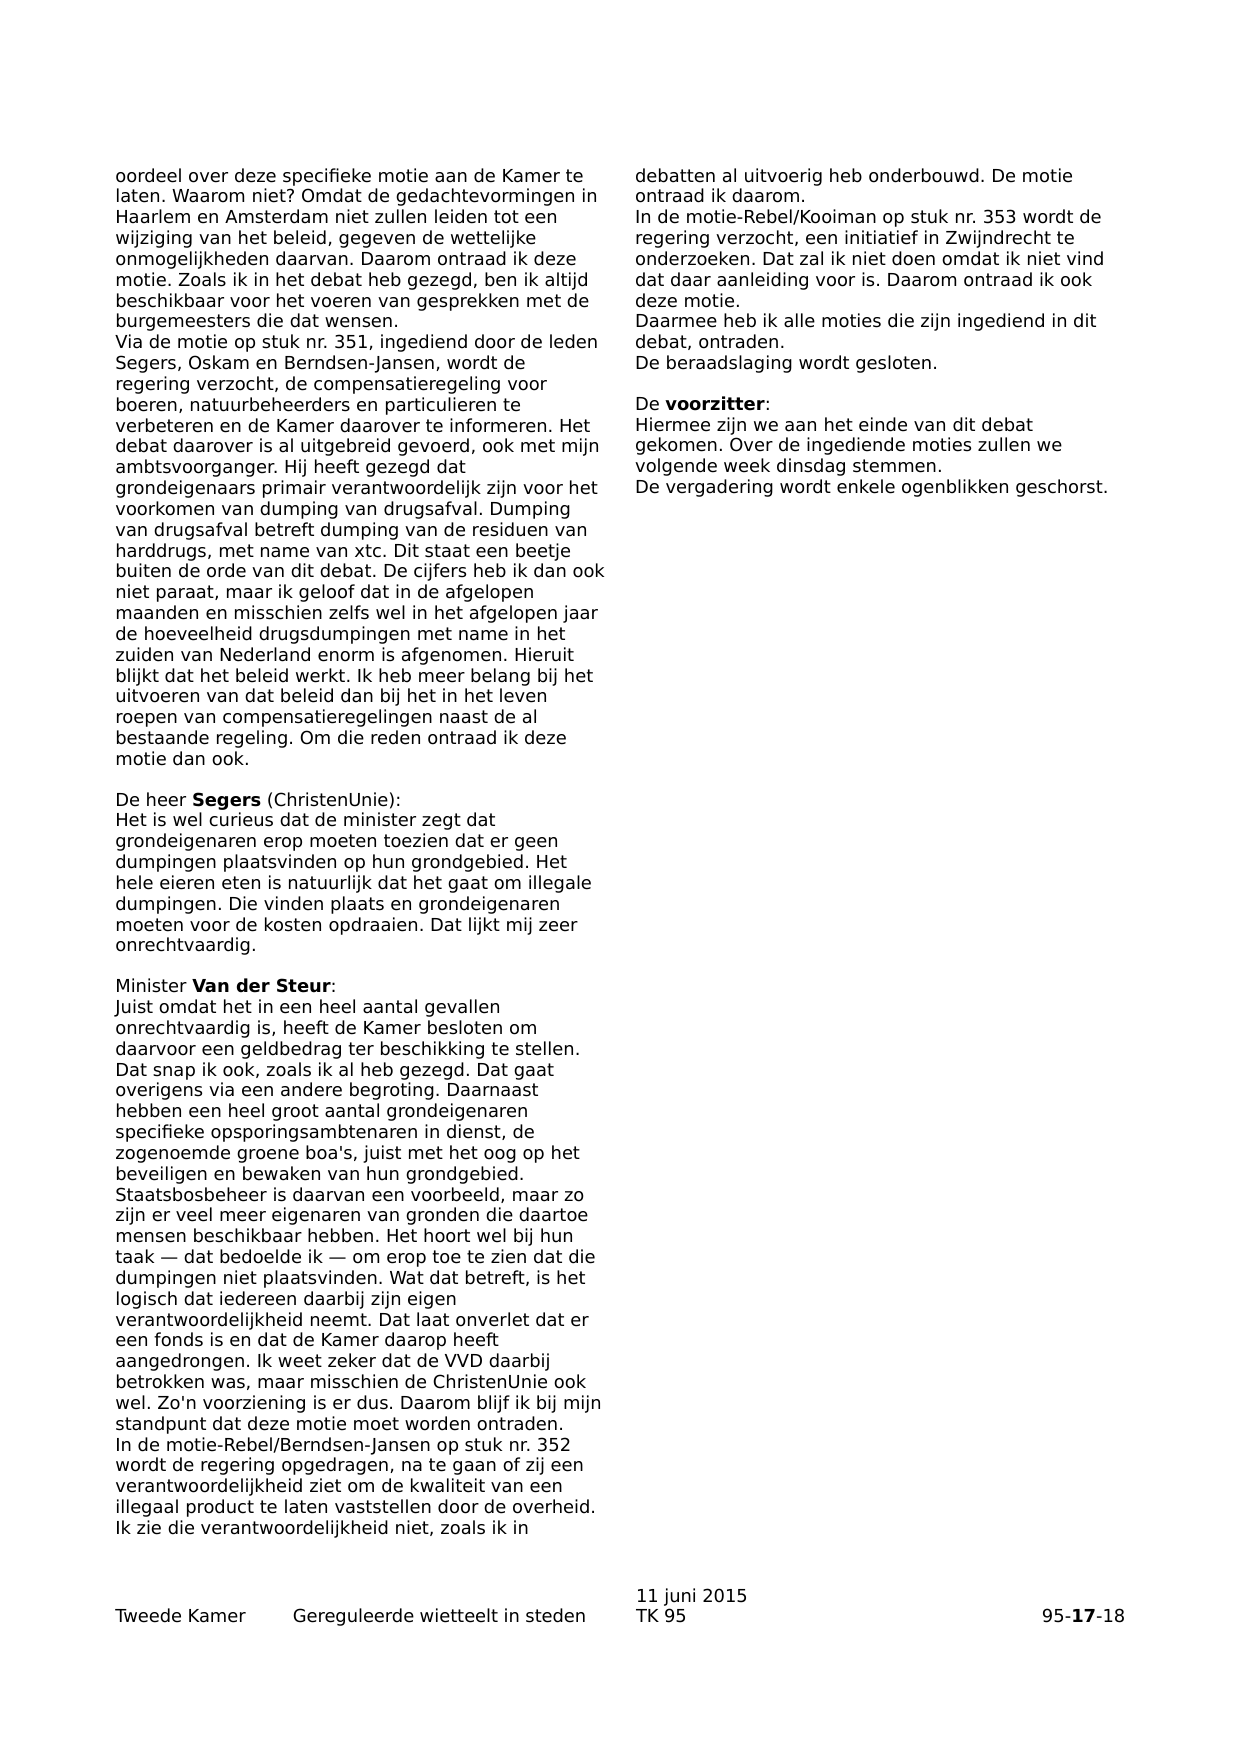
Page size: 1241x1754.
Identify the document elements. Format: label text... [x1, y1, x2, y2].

text In de motie-Rebel/Berndsen-Jansen op stuk nr. 352 wordt de regering opgedragen, na te gaan of zij een verantwoordelijkheid ziet om de kwaliteit van een illegaal product te laten vaststellen door de overheid. Ik zie die verantwoordelijkheid niet, zoals ik in [115, 1434, 605, 1538]
text In de motie-Rebel/Kooiman op stuk nr. 353 wordt de regering verzocht, een initiatief in Zwijndrecht te onderzoeken. Dat zal ik niet doen omdat ik niet vind dat daar aanleiding voor is. Daarom ontraad ik ook deze motie. [635, 207, 1125, 311]
text De heer Segers (ChristenUnie): [115, 789, 605, 810]
text Het is wel curieus dat de minister zegt dat grondeigenaren erop moeten toezien dat er geen dumpingen plaatsvinden op hun grondgebied. Het hele eieren eten is natuurlijk dat het gaat om illegale dumpingen. Die vinden plaats en grondeigenaren moeten voor de kosten opdraaien. Dat lijkt mij zeer onrechtvaardig. [115, 810, 605, 956]
text Daarmee heb ik alle moties die zijn ingediend in dit debat, ontraden. [635, 311, 1125, 353]
text oordeel over deze specifieke motie aan de Kamer te laten. Waarom niet? Omdat de gedachtevormingen in Haarlem en Amsterdam niet zullen leiden tot een wijziging van het beleid, gegeven de wettelijke onmogelijkheden daarvan. Daarom ontraad ik deze motie. Zoals ik in het debat heb gezegd, ben ik altijd beschikbaar voor het voeren van gesprekken met de burgemeesters die dat wensen. [115, 165, 605, 332]
text debatten al uitvoerig heb onderbouwd. De motie ontraad ik daarom. [635, 165, 1125, 207]
text Juist omdat het in een heel aantal gevallen onrechtvaardig is, heeft de Kamer besloten om daarvoor een geldbedrag ter beschikking te stellen. Dat snap ik ook, zoals ik al heb gezegd. Dat gaat overigens via een andere begroting. Daarnaast hebben een heel groot aantal grondeigenaren specifieke opsporingsambtenaren in dienst, de zogenoemde groene boa's, juist met het oog op het beveiligen en bewaken van hun grondgebied. Staatsbosbeheer is daarvan een voorbeeld, maar zo zijn er veel meer eigenaren van gronden die daartoe mensen beschikbaar hebben. Het hoort wel bij hun taak — dat bedoelde ik — om erop toe te zien dat die dumpingen niet plaatsvinden. Wat dat betreft, is het logisch dat iedereen daarbij zijn eigen verantwoordelijkheid neemt. Dat laat onverlet dat er een fonds is en dat de Kamer daarop heeft aangedrongen. Ik weet zeker dat de VVD daarbij betrokken was, maar misschien de ChristenUnie ook wel. Zo'n voorziening is er dus. Daarom blijf ik bij mijn standpunt dat deze motie moet worden ontraden. [115, 997, 605, 1434]
text Minister Van der Steur: [115, 976, 605, 997]
text De voorzitter: [635, 394, 1125, 414]
text De beraadslaging wordt gesloten. [635, 353, 1125, 374]
text Hiermee zijn we aan het einde van dit debat gekomen. Over de ingediende moties zullen we volgende week dinsdag stemmen. [635, 414, 1125, 477]
text De vergadering wordt enkele ogenblikken geschorst. [635, 477, 1125, 498]
text Via de motie op stuk nr. 351, ingediend door de leden Segers, Oskam en Berndsen-Jansen, wordt de regering verzocht, de compensatieregeling voor boeren, natuurbeheerders en particulieren te verbeteren en de Kamer daarover te informeren. Het debat daarover is al uitgebreid gevoerd, ook met mijn ambtsvoorganger. Hij heeft gezegd dat grondeigenaars primair verantwoordelijk zijn voor het voorkomen van dumping van drugsafval. Dumping van drugsafval betreft dumping van de residuen van harddrugs, met name van xtc. Dit staat een beetje buiten de orde van dit debat. De cijfers heb ik dan ook niet paraat, maar ik geloof dat in de afgelopen maanden en misschien zelfs wel in het afgelopen jaar de hoeveelheid drugsdumpingen met name in het zuiden van Nederland enorm is afgenomen. Hieruit blijkt dat het beleid werkt. Ik heb meer belang bij het uitvoeren van dat beleid dan bij het in het leven roepen van compensatieregelingen naast de al bestaande regeling. Om die reden ontraad ik deze motie dan ook. [115, 332, 605, 769]
